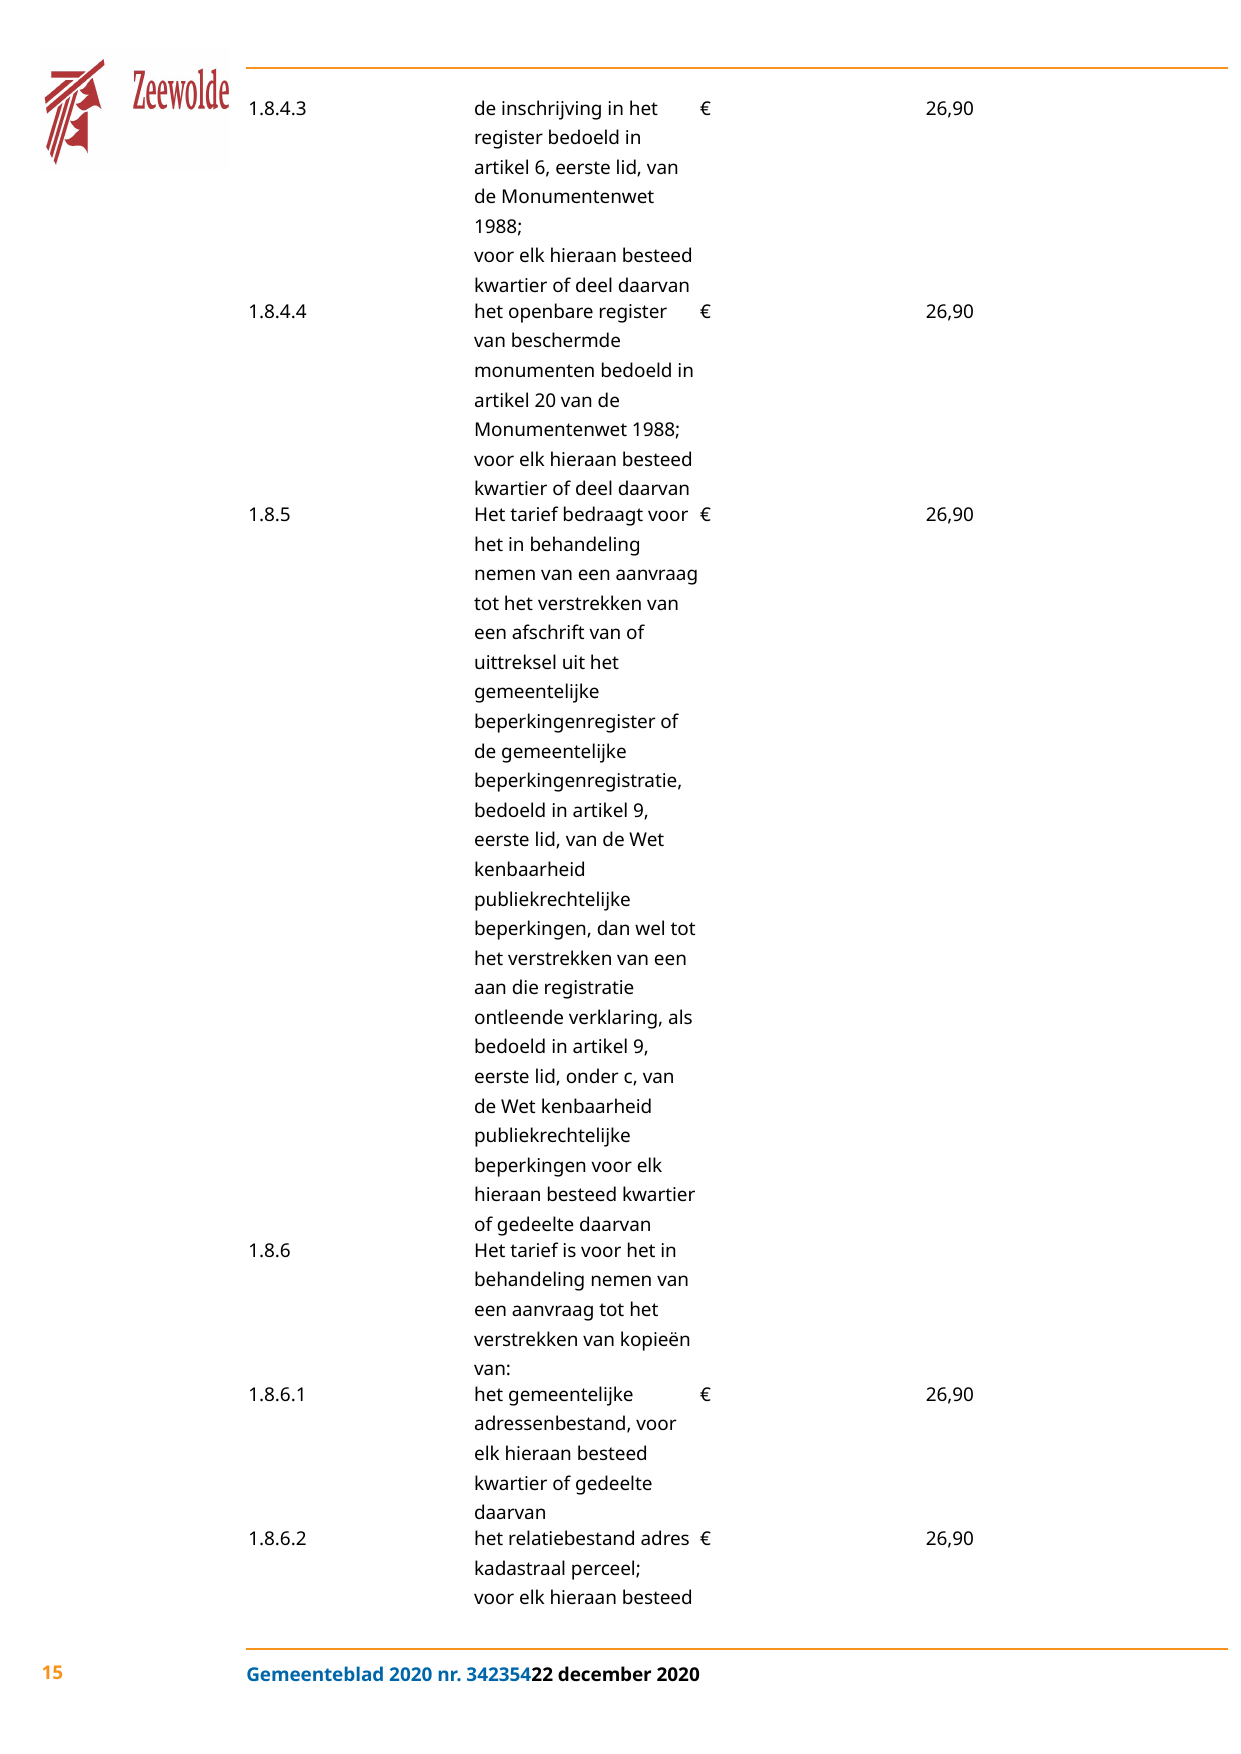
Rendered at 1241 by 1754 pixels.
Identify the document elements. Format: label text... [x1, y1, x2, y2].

table_cell € [700, 1381, 926, 1525]
table_cell € [700, 501, 926, 1237]
table_cell 1.8.4.4 [248, 298, 474, 501]
table_cell [926, 1237, 1152, 1381]
picture [41, 47, 231, 172]
table_cell [700, 1237, 926, 1381]
table_cell 1.8.6.2 [248, 1525, 474, 1610]
table_cell 26,90 [926, 298, 1152, 501]
table_cell 1.8.6.1 [248, 1381, 474, 1525]
table_cell € [700, 1525, 926, 1610]
table_cell 1.8.4.3 [248, 95, 474, 298]
table_cell 26,90 [926, 95, 1152, 298]
table_cell het relatiebestand adres kadastraal perceel; voor elk hieraan besteed [474, 1525, 700, 1610]
table_cell Het tarief is voor het in behandeling nemen van een aanvraag tot het verstrekken van kopieën van: [474, 1237, 700, 1381]
table_cell € [700, 298, 926, 501]
table_cell het gemeentelijke adressenbestand, voor elk hieraan besteed kwartier of gedeelte daarvan [474, 1381, 700, 1525]
table_cell 1.8.6 [248, 1237, 474, 1381]
table_cell Het tarief bedraagt voor het in behandeling nemen van een aanvraag tot het verstrekken van een afschrift van of uittreksel uit het gemeentelijke beperkingenregister of de gemeentelijke beperkingenregistratie, bedoeld in artikel 9, eerste lid, van de Wet kenbaarheid publiekrechtelijke beperkingen, dan wel tot het verstrekken van een aan die registratie ontleende verklaring, als bedoeld in artikel 9, eerste lid, onder c, van de Wet kenbaarheid publiekrechtelijke beperkingen voor elk hieraan besteed kwartier of gedeelte daarvan [474, 501, 700, 1237]
table_cell 26,90 [926, 1525, 1152, 1610]
table_cell het openbare register van beschermde monumenten bedoeld in artikel 20 van de Monumentenwet 1988; voor elk hieraan besteed kwartier of deel daarvan [474, 298, 700, 501]
table_cell 26,90 [926, 1381, 1152, 1525]
table_cell € [700, 95, 926, 298]
table_cell 1.8.5 [248, 501, 474, 1237]
table_cell de inschrijving in het register bedoeld in artikel 6, eerste lid, van de Monumentenwet 1988; voor elk hieraan besteed kwartier of deel daarvan [474, 95, 700, 298]
table_cell 26,90 [926, 501, 1152, 1237]
